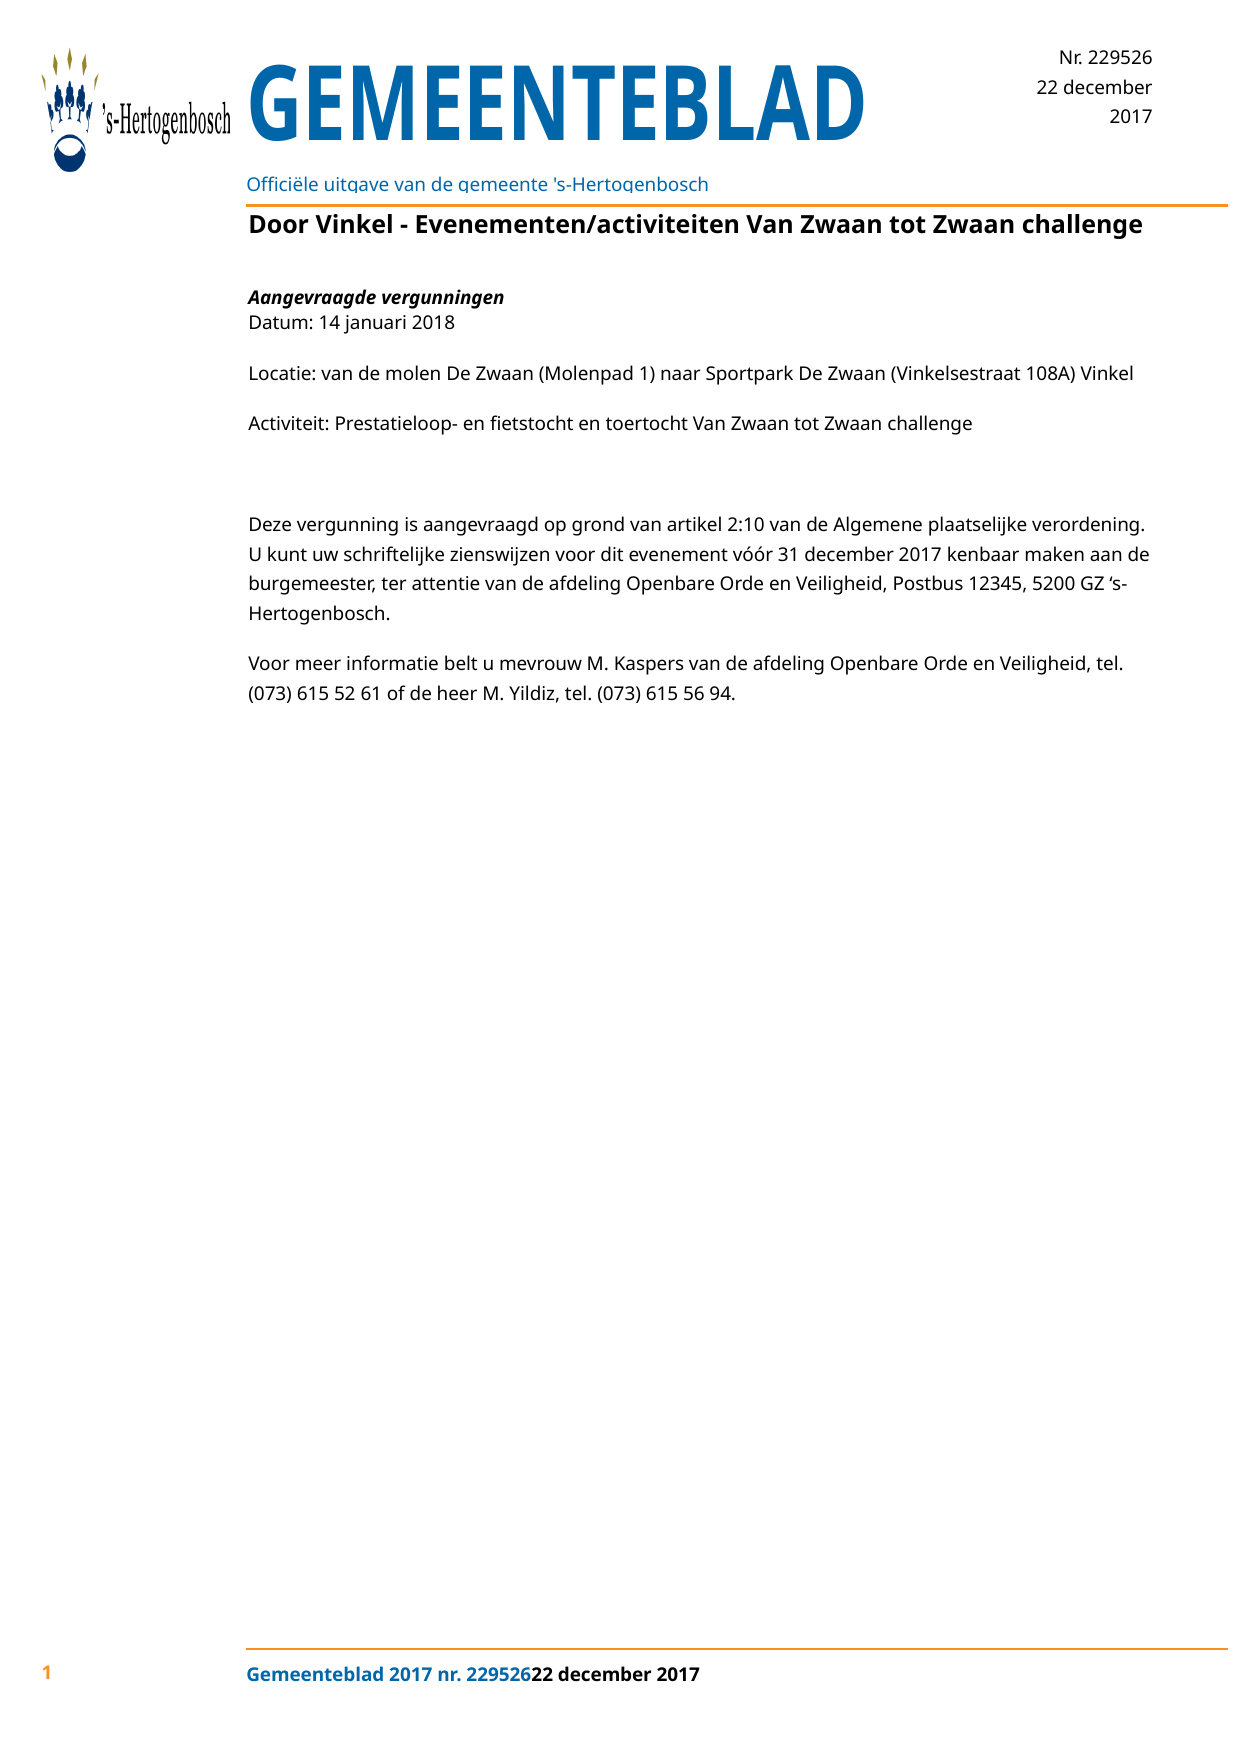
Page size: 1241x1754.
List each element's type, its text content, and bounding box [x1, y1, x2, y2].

text Aangevraagde vergunningen [248, 284, 1152, 309]
text Activiteit: Prestatieloop- en fietstocht en toertocht Van Zwaan tot Zwaan challenge [248, 410, 1152, 436]
text Deze vergunning is aangevraagd op grond van artikel 2:10 van de Algemene plaatselijke verordening. U kunt uw schriftelijke zienswijzen voor dit evenement vóór 31 december 2017 kenbaar maken aan de burgemeester, ter attentie van de afdeling Openbare Orde en Veiligheid, Postbus 12345, 5200 GZ ‘s-Hertogenbosch. [248, 511, 1152, 626]
text Door Vinkel - Evenementen/activiteiten Van Zwaan tot Zwaan challenge [248, 207, 1152, 241]
text Locatie: van de molen De Zwaan (Molenpad 1) naar Sportpark De Zwaan (Vinkelsestraat 108A) Vinkel [248, 360, 1152, 386]
text Datum: 14 januari 2018 [248, 309, 1152, 335]
picture [41, 47, 231, 172]
text Voor meer informatie belt u mevrouw M. Kaspers van de afdeling Openbare Orde en Veiligheid, tel. (073) 615 52 61 of de heer M. Yildiz, tel. (073) 615 56 94. [248, 650, 1152, 706]
